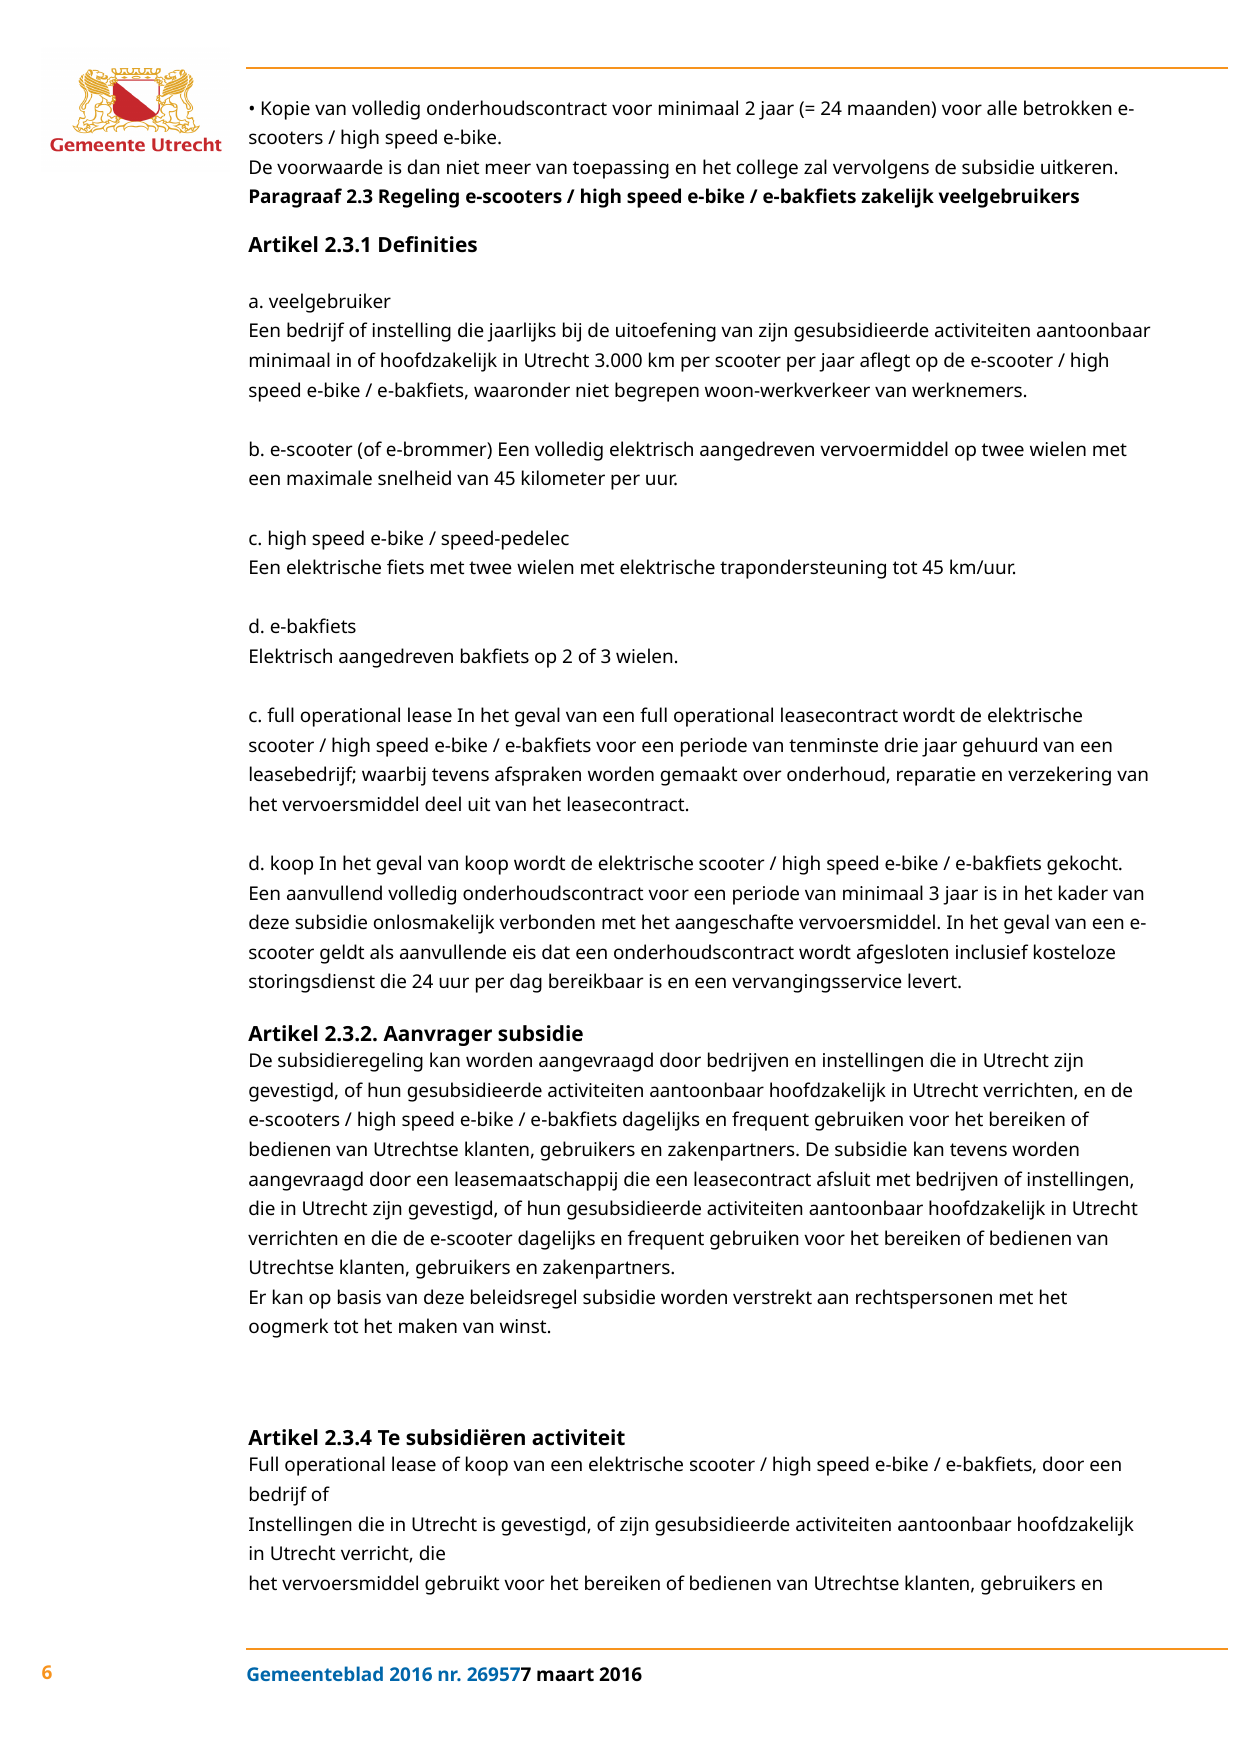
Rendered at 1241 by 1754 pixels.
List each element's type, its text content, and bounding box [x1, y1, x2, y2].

text d. koop In het geval van koop wordt de elektrische scooter / high speed e-bike / e-bakfiets gekocht. Een aanvullend volledig onderhoudscontract voor een periode van minimaal 3 jaar is in het kader van deze subsidie onlosmakelijk verbonden met het aangeschafte vervoersmiddel. In het geval van een e-scooter geldt als aanvullende eis dat een onderhoudscontract wordt afgesloten inclusief kosteloze storingsdienst die 24 uur per dag bereikbaar is en een vervangingsservice levert. [248, 850, 1152, 994]
text De subsidieregeling kan worden aangevraagd door bedrijven en instellingen die in Utrecht zijn gevestigd, of hun gesubsidieerde activiteiten aantoonbaar hoofdzakelijk in Utrecht verrichten, en de e-scooters / high speed e-bike / e-bakfiets dagelijks en frequent gebruiken voor het bereiken of bedienen van Utrechtse klanten, gebruikers en zakenpartners. De subsidie kan tevens worden aangevraagd door een leasemaatschappij die een leasecontract afsluit met bedrijven of instellingen, die in Utrecht zijn gevestigd, of hun gesubsidieerde activiteiten aantoonbaar hoofdzakelijk in Utrecht verrichten en die de e-scooter dagelijks en frequent gebruiken voor het bereiken of bedienen van Utrechtse klanten, gebruikers en zakenpartners. [248, 1047, 1152, 1280]
text Artikel 2.3.4 Te subsidiëren activiteit [248, 1423, 1152, 1452]
text Een elektrische fiets met twee wielen met elektrische trapondersteuning tot 45 km/uur. [248, 554, 1152, 580]
text Elektrisch aangedreven bakfiets op 2 of 3 wielen. [248, 643, 1152, 669]
text Artikel 2.3.2. Aanvrager subsidie [248, 1019, 1152, 1047]
text Instellingen die in Utrecht is gevestigd, of zijn gesubsidieerde activiteiten aantoonbaar hoofdzakelijk in Utrecht verricht, die [248, 1511, 1152, 1566]
picture [41, 47, 231, 172]
text het vervoersmiddel gebruikt voor het bereiken of bedienen van Utrechtse klanten, gebruikers en [248, 1570, 1152, 1596]
text Full operational lease of koop van een elektrische scooter / high speed e-bike / e-bakfiets, door een bedrijf of [248, 1452, 1152, 1507]
text Een bedrijf of instelling die jaarlijks bij de uitoefening van zijn gesubsidieerde activiteiten aantoonbaar minimaal in of hoofdzakelijk in Utrecht 3.000 km per scooter per jaar aflegt op de e-scooter / high speed e-bike / e-bakfiets, waaronder niet begrepen woon-werkverkeer van werknemers. [248, 318, 1152, 403]
text c. full operational lease In het geval van een full operational leasecontract wordt de elektrische scooter / high speed e-bike / e-bakfiets voor een periode van tenminste drie jaar gehuurd van een leasebedrijf; waarbij tevens afspraken worden gemaakt over onderhoud, reparatie en verzekering van het vervoersmiddel deel uit van het leasecontract. [248, 702, 1152, 817]
text Paragraaf 2.3 Regeling e-scooters / high speed e-bike / e-bakfiets zakelijk veelgebruikers [248, 183, 1152, 209]
text a. veelgebruiker [248, 288, 1152, 314]
text Artikel 2.3.1 Definities [248, 230, 1152, 258]
text • Kopie van volledig onderhoudscontract voor minimaal 2 jaar (= 24 maanden) voor alle betrokken e-scooters / high speed e-bike. [248, 95, 1152, 150]
text De voorwaarde is dan niet meer van toepassing en het college zal vervolgens de subsidie uitkeren. [248, 154, 1152, 180]
text b. e-scooter (of e-brommer) Een volledig elektrisch aangedreven vervoermiddel op twee wielen met een maximale snelheid van 45 kilometer per uur. [248, 436, 1152, 491]
text c. high speed e-bike / speed-pedelec [248, 525, 1152, 551]
text Er kan op basis van deze beleidsregel subsidie worden verstrekt aan rechtspersonen met het oogmerk tot het maken van winst. [248, 1284, 1152, 1339]
text d. e-bakfiets [248, 613, 1152, 639]
